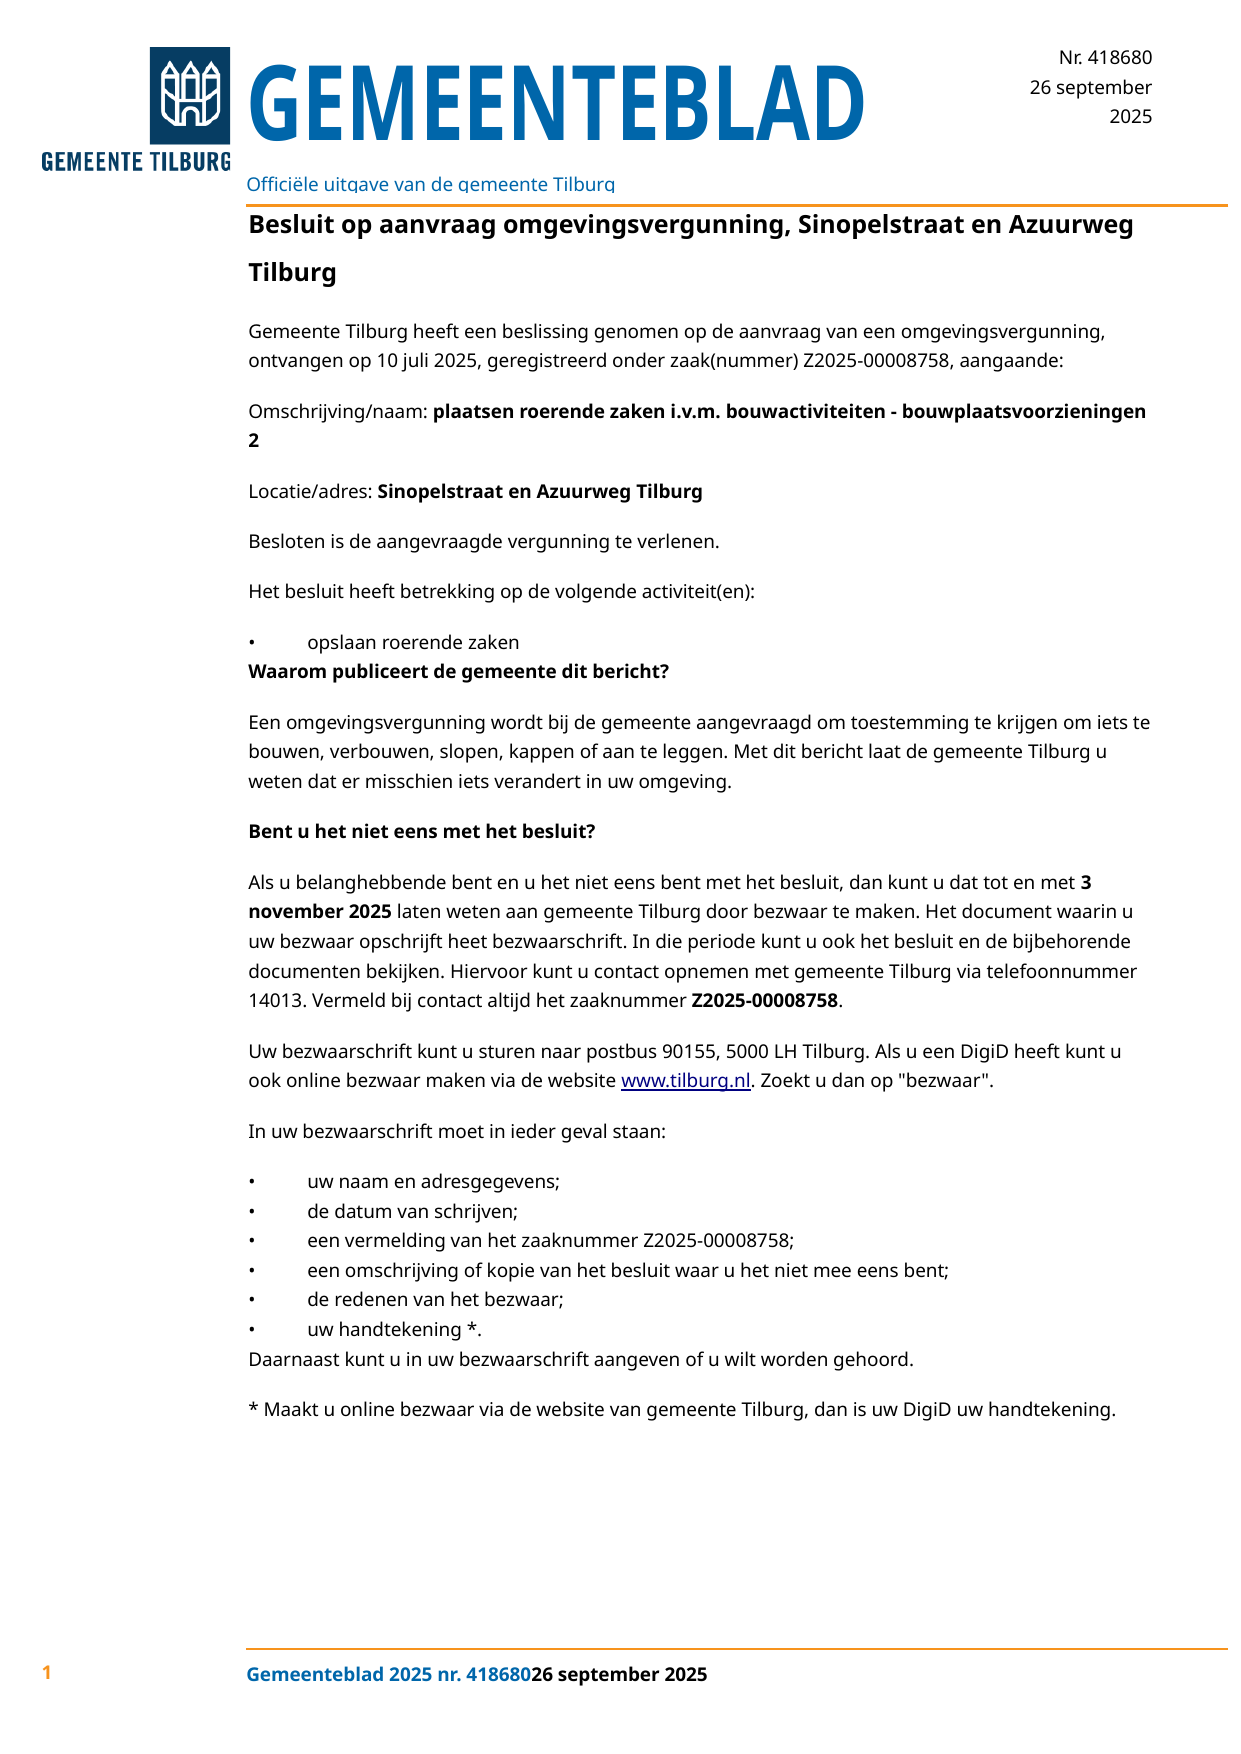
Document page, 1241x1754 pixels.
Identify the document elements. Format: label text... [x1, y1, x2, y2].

text Locatie/adres: Sinopelstraat en Azuurweg Tilburg [248, 478, 1152, 504]
text Uw bezwaarschrift kunt u sturen naar postbus 90155, 5000 LH Tilburg. Als u een DigiD heeft kunt u ook online bezwaar maken via de website www.tilburg.nl. Zoekt u dan op "bezwaar". [248, 1038, 1152, 1093]
text Een omgevingsvergunning wordt bij de gemeente aangevraagd om toestemming te krijgen om iets te bouwen, verbouwen, slopen, kappen of aan te leggen. Met dit bericht laat de gemeente Tilburg u weten dat er misschien iets verandert in uw omgeving. [248, 709, 1152, 794]
list een omschrijving of kopie van het besluit waar u het niet mee eens bent; [248, 1257, 1152, 1283]
text Gemeente Tilburg heeft een beslissing genomen op de aanvraag van een omgevingsvergunning, ontvangen op 10 juli 2025, geregistreerd onder zaak(nummer) Z2025-00008758, aangaande: [248, 318, 1152, 373]
text Waarom publiceert de gemeente dit bericht? [248, 659, 1152, 684]
list de datum van schrijven; [248, 1198, 1152, 1224]
text Als u belanghebbende bent en u het niet eens bent met het besluit, dan kunt u dat tot en met 3 november 2025 laten weten aan gemeente Tilburg door bezwaar te maken. Het document waarin u uw bezwaar opschrijft heet bezwaarschrift. In die periode kunt u ook het besluit en de bijbehorende documenten bekijken. Hiervoor kunt u contact opnemen met gemeente Tilburg via telefoonnummer 14013. Vermeld bij contact altijd het zaaknummer Z2025-00008758. [248, 869, 1152, 1013]
text Daarnaast kunt u in uw bezwaarschrift aangeven of u wilt worden gehoord. [248, 1346, 1152, 1372]
text Bent u het niet eens met het besluit? [248, 819, 1152, 844]
text In uw bezwaarschrift moet in ieder geval staan: [248, 1118, 1152, 1144]
text Omschrijving/naam: plaatsen roerende zaken i.v.m. bouwactiviteiten - bouwplaatsvoorzieningen 2 [248, 398, 1152, 453]
text Het besluit heeft betrekking op de volgende activiteit(en): [248, 579, 1152, 604]
text Besloten is de aangevraagde vergunning te verlenen. [248, 528, 1152, 554]
list uw handtekening *. [248, 1316, 1152, 1342]
list uw naam en adresgegevens; [248, 1168, 1152, 1194]
text * Maakt u online bezwaar via de website van gemeente Tilburg, dan is uw DigiD uw handtekening. [248, 1396, 1152, 1422]
list de redenen van het bezwaar; [248, 1287, 1152, 1312]
list een vermelding van het zaaknummer Z2025-00008758; [248, 1227, 1152, 1253]
list opslaan roerende zaken [248, 629, 1152, 655]
picture [41, 47, 231, 172]
text Besluit op aanvraag omgevingsvergunning, Sinopelstraat en Azuurweg Tilburg [248, 207, 1152, 288]
